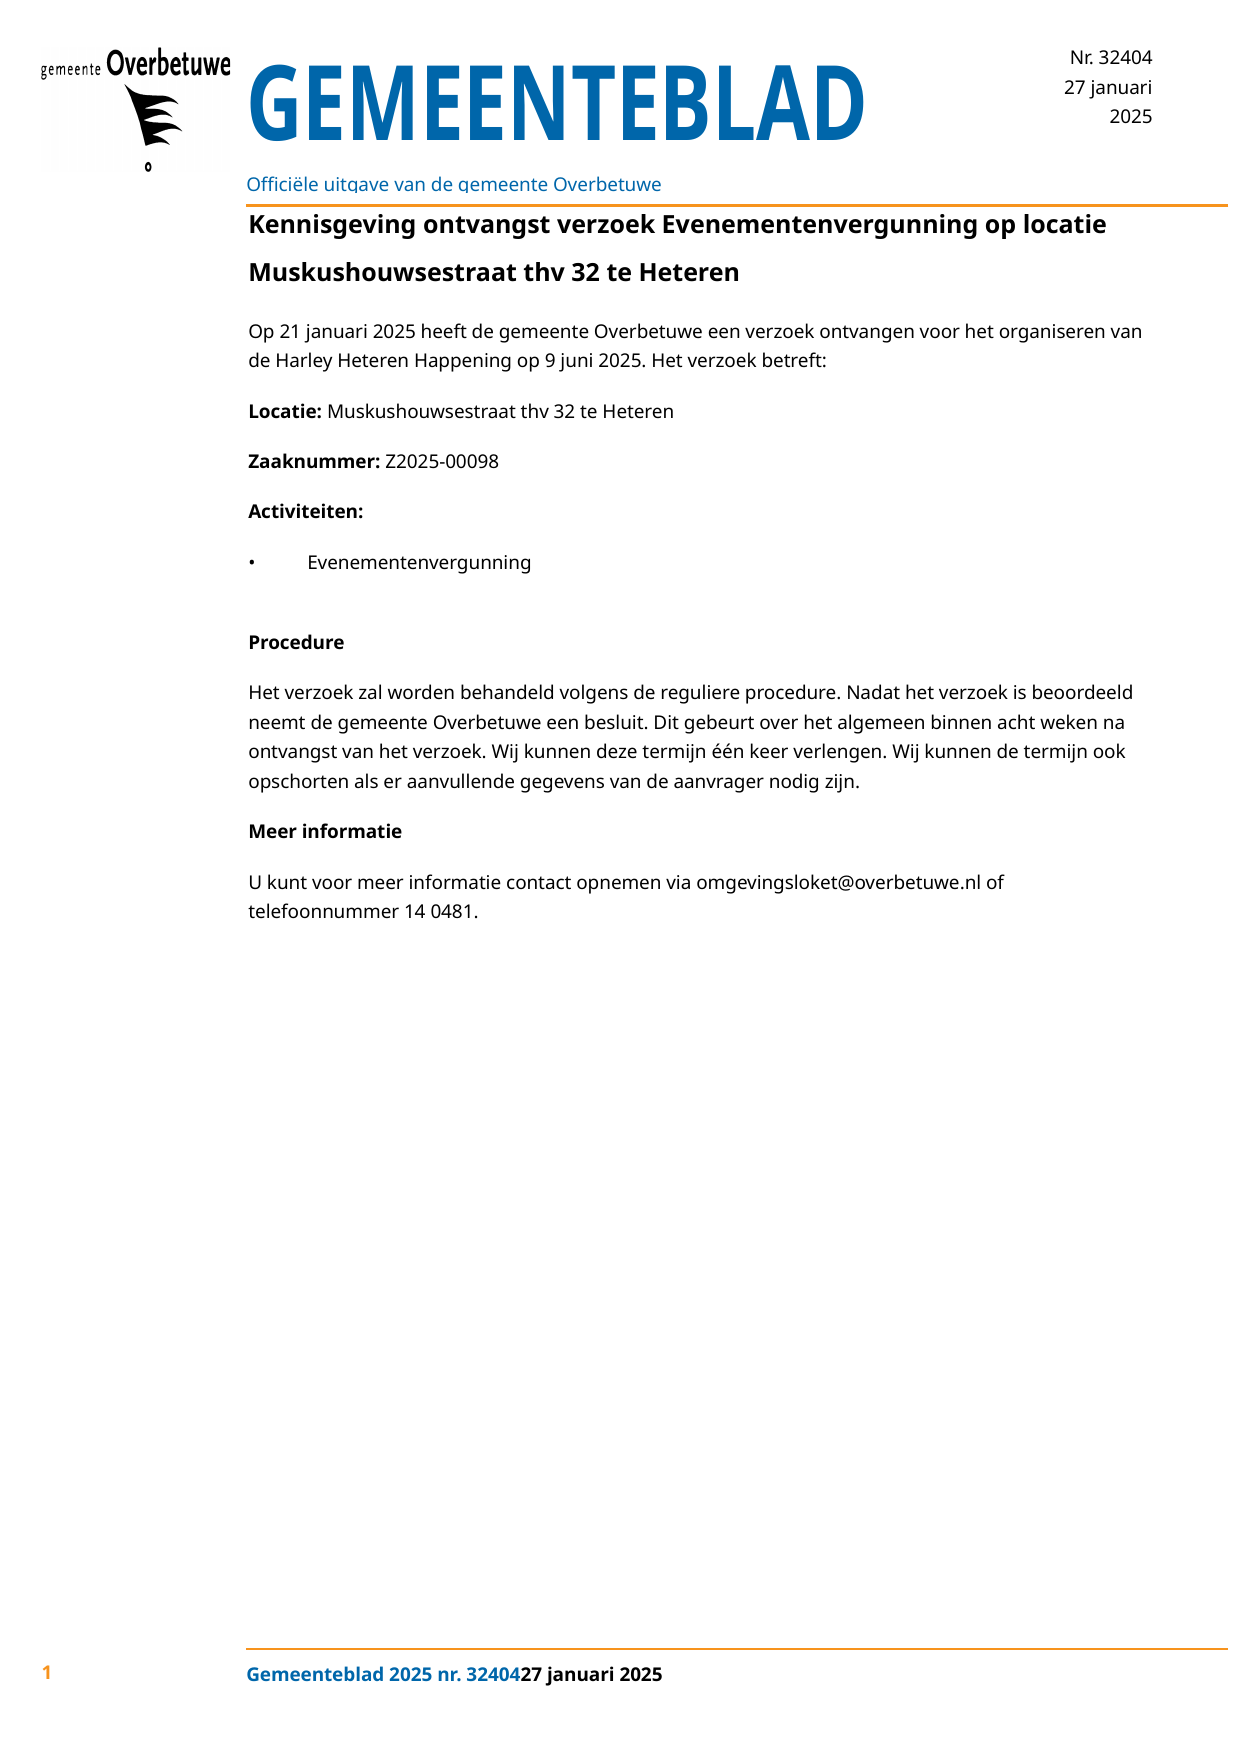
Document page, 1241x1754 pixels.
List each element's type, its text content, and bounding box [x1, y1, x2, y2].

text Procedure [248, 629, 1152, 655]
text Zaaknummer: Z2025-00098 [248, 448, 1152, 474]
list Evenementenvergunning [248, 549, 1152, 575]
text Meer informatie [248, 819, 1152, 844]
text Activiteiten: [248, 499, 1152, 524]
text Locatie: Muskushouwsestraat thv 32 te Heteren [248, 398, 1152, 424]
text Het verzoek zal worden behandeld volgens de reguliere procedure. Nadat het verzoek is beoordeeld neemt de gemeente Overbetuwe een besluit. Dit gebeurt over het algemeen binnen acht weken na ontvangst van het verzoek. Wij kunnen deze termijn één keer verlengen. Wij kunnen de termijn ook opschorten als er aanvullende gegevens van de aanvrager nodig zijn. [248, 679, 1152, 794]
text Kennisgeving ontvangst verzoek Evenementenvergunning op locatie Muskushouwsestraat thv 32 te Heteren [248, 207, 1152, 288]
text Op 21 januari 2025 heeft de gemeente Overbetuwe een verzoek ontvangen voor het organiseren van de Harley Heteren Happening op 9 juni 2025. Het verzoek betreft: [248, 318, 1152, 373]
text U kunt voor meer informatie contact opnemen via omgevingsloket@overbetuwe.nl of telefoonnummer 14 0481. [248, 869, 1152, 924]
picture [41, 47, 231, 172]
